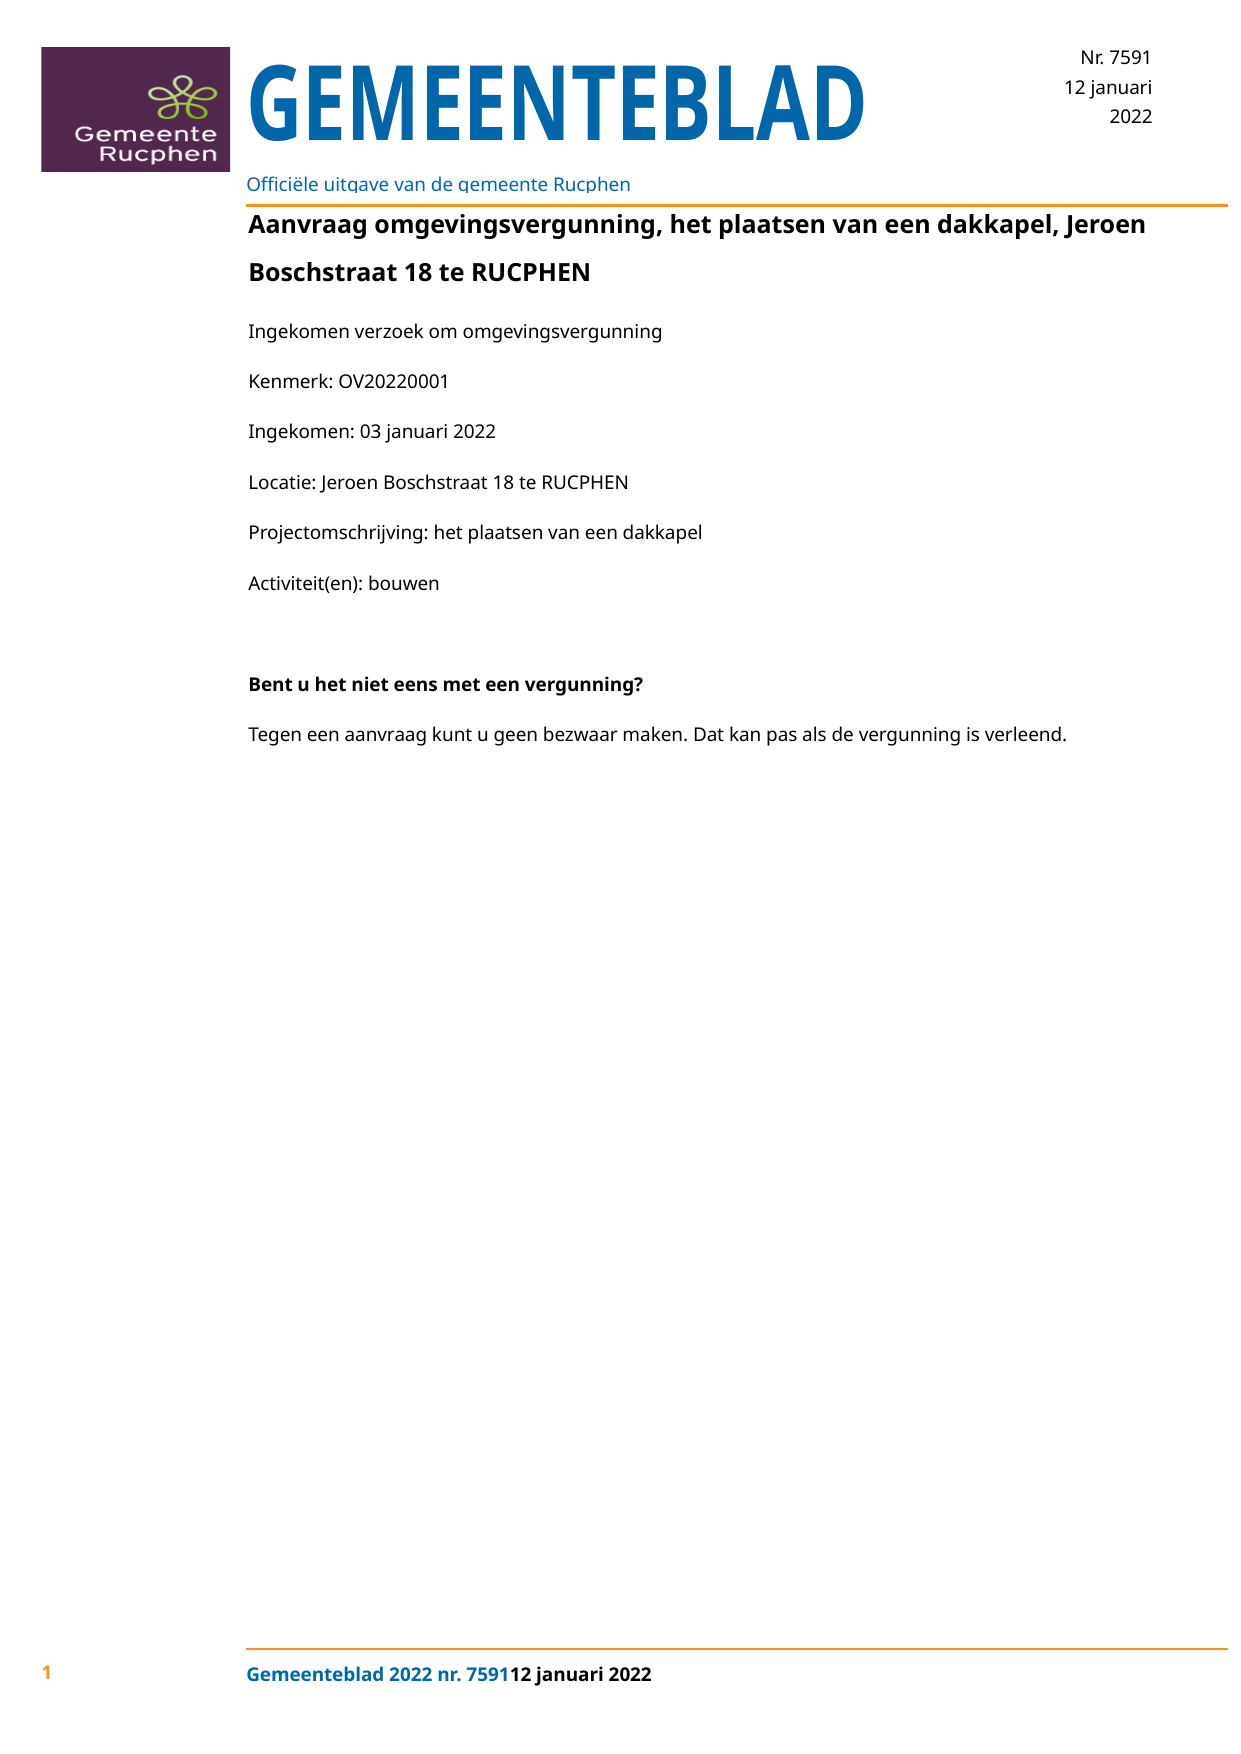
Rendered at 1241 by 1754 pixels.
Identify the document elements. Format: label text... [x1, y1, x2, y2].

text Projectomschrijving: het plaatsen van een dakkapel [248, 519, 1152, 545]
text Tegen een aanvraag kunt u geen bezwaar maken. Dat kan pas als de vergunning is verleend. [248, 721, 1152, 747]
text Ingekomen: 03 januari 2022 [248, 419, 1152, 444]
text Ingekomen verzoek om omgevingsvergunning [248, 318, 1152, 344]
text Activiteit(en): bouwen [248, 570, 1152, 596]
text Bent u het niet eens met een vergunning? [248, 671, 1152, 697]
text Kenmerk: OV20220001 [248, 368, 1152, 394]
text Locatie: Jeroen Boschstraat 18 te RUCPHEN [248, 469, 1152, 495]
picture [41, 47, 231, 172]
text Aanvraag omgevingsvergunning, het plaatsen van een dakkapel, Jeroen Boschstraat 18 te RUCPHEN [248, 207, 1152, 288]
